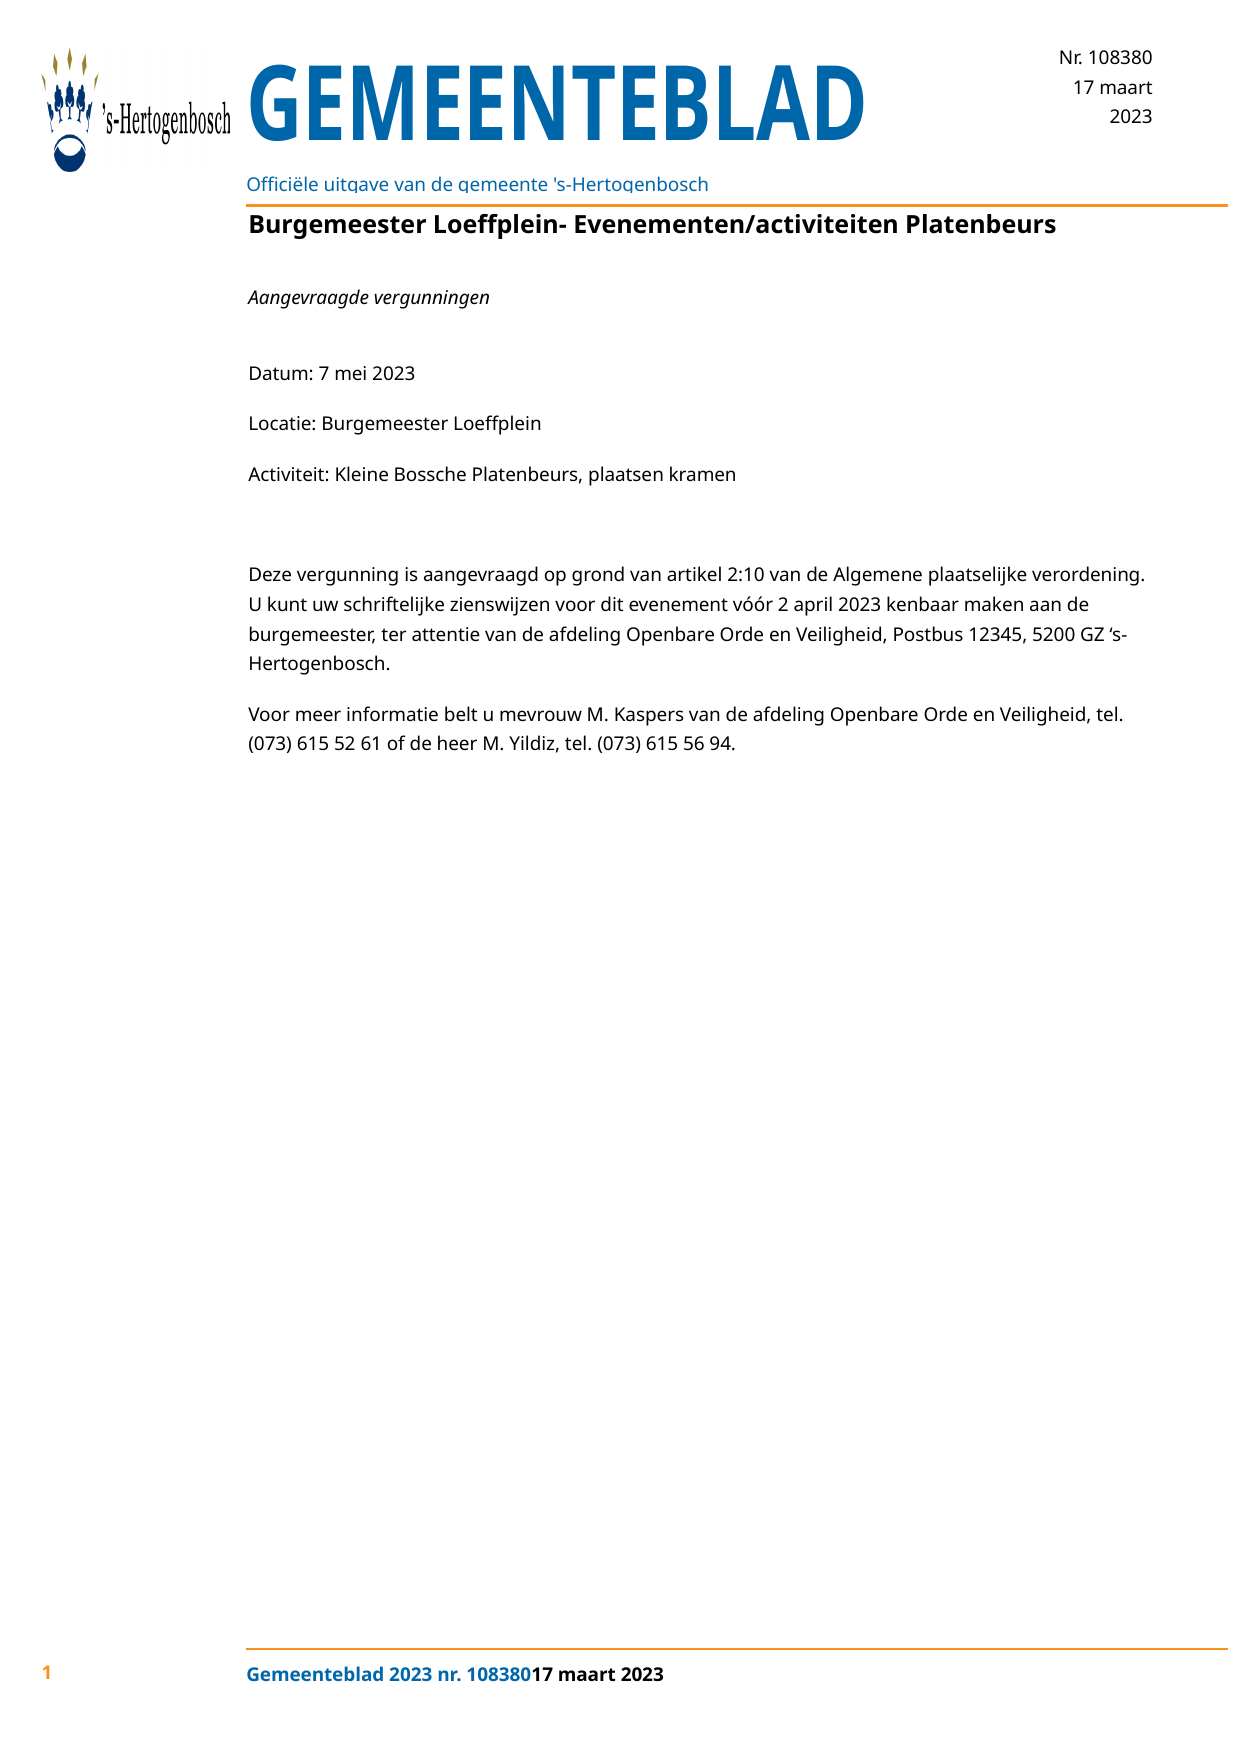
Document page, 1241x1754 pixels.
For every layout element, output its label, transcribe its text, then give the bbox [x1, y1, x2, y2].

text Aangevraagde vergunningen [248, 284, 1152, 309]
text Deze vergunning is aangevraagd op grond van artikel 2:10 van de Algemene plaatselijke verordening. U kunt uw schriftelijke zienswijzen voor dit evenement vóór 2 april 2023 kenbaar maken aan de burgemeester, ter attentie van de afdeling Openbare Orde en Veiligheid, Postbus 12345, 5200 GZ ‘s-Hertogenbosch. [248, 562, 1152, 676]
text Activiteit: Kleine Bossche Platenbeurs, plaatsen kramen [248, 461, 1152, 487]
picture [41, 47, 231, 172]
text Voor meer informatie belt u mevrouw M. Kaspers van de afdeling Openbare Orde en Veiligheid, tel. (073) 615 52 61 of de heer M. Yildiz, tel. (073) 615 56 94. [248, 701, 1152, 756]
text Locatie: Burgemeester Loeffplein [248, 410, 1152, 436]
text Datum: 7 mei 2023 [248, 360, 1152, 386]
text Burgemeester Loeffplein- Evenementen/activiteiten Platenbeurs [248, 207, 1152, 241]
